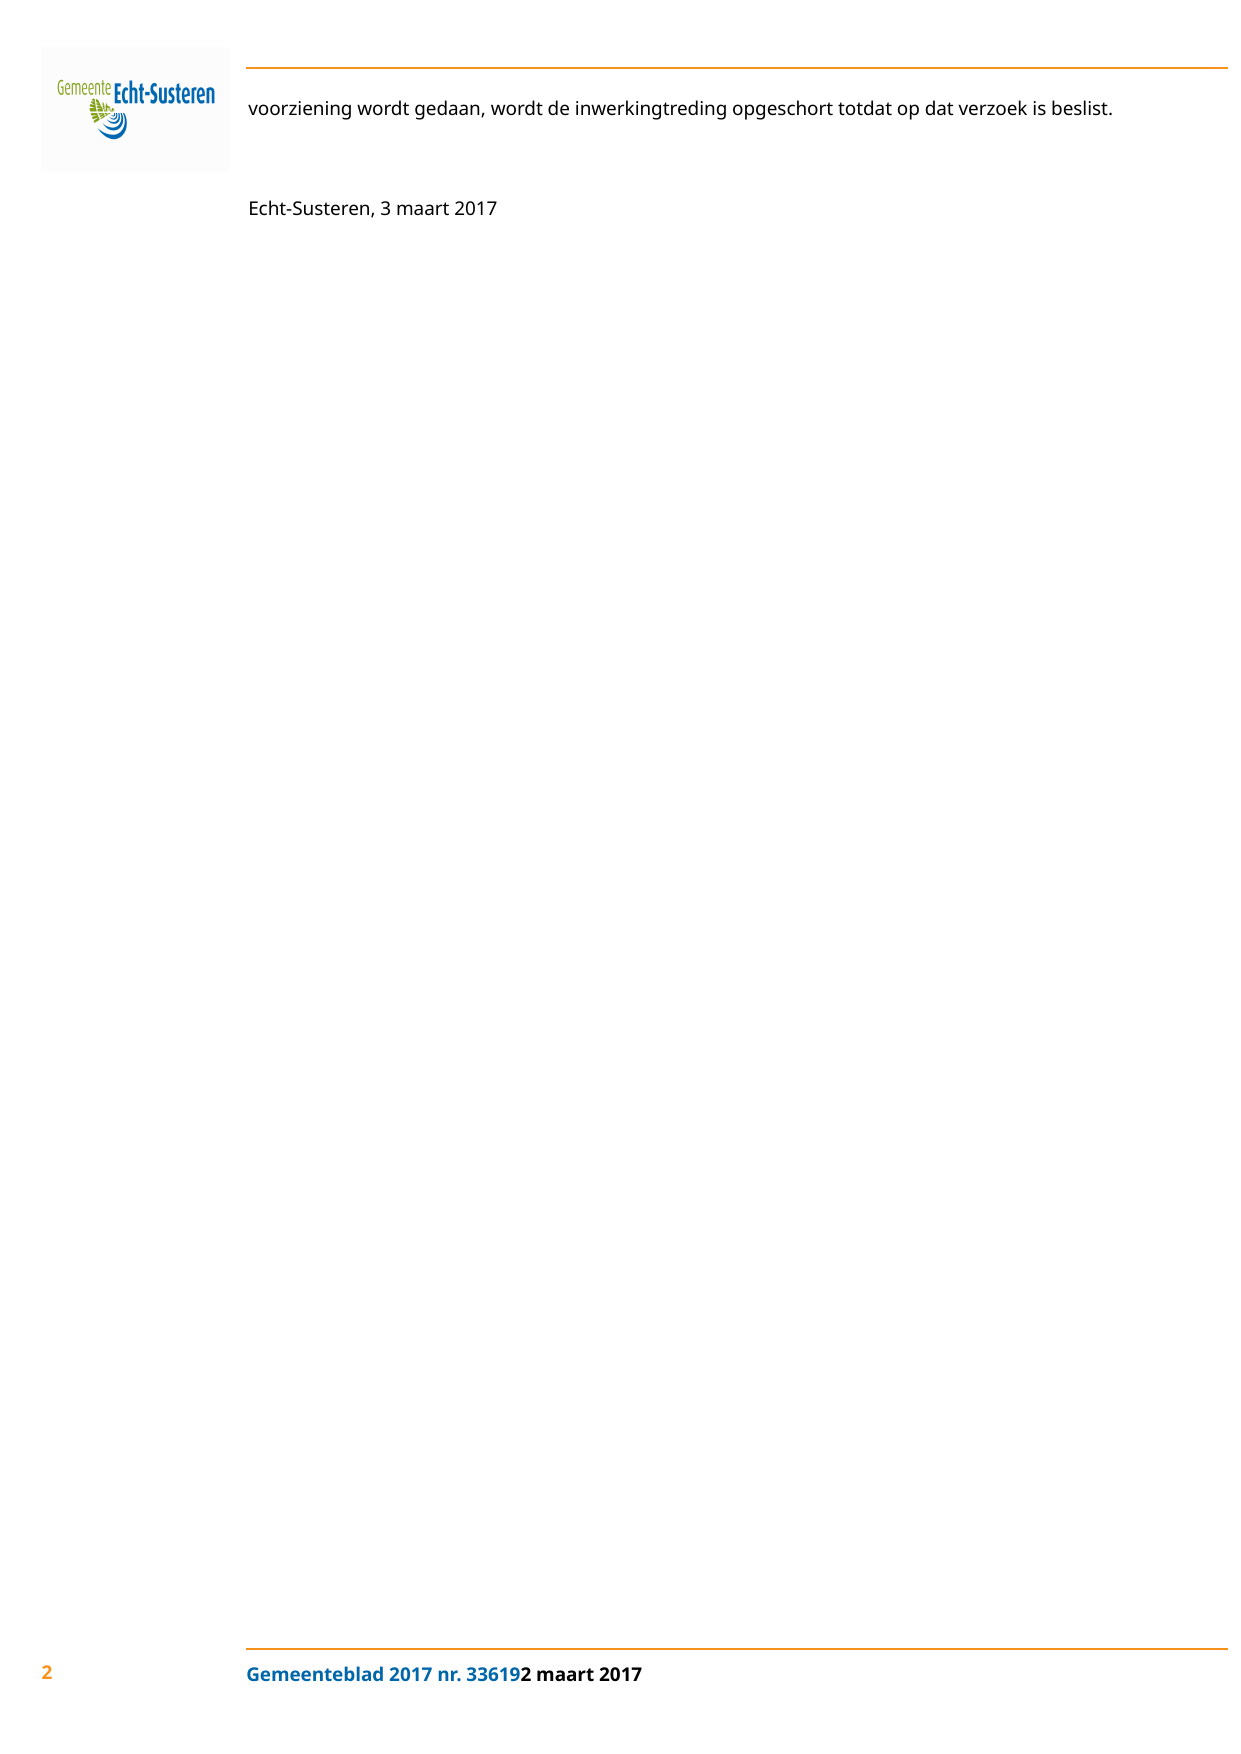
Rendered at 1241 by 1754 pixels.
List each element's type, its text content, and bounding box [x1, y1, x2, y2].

text Echt-Susteren, 3 maart 2017 [248, 196, 1152, 221]
picture [41, 47, 231, 172]
text voorziening wordt gedaan, wordt de inwerkingtreding opgeschort totdat op dat verzoek is beslist. [248, 95, 1152, 121]
